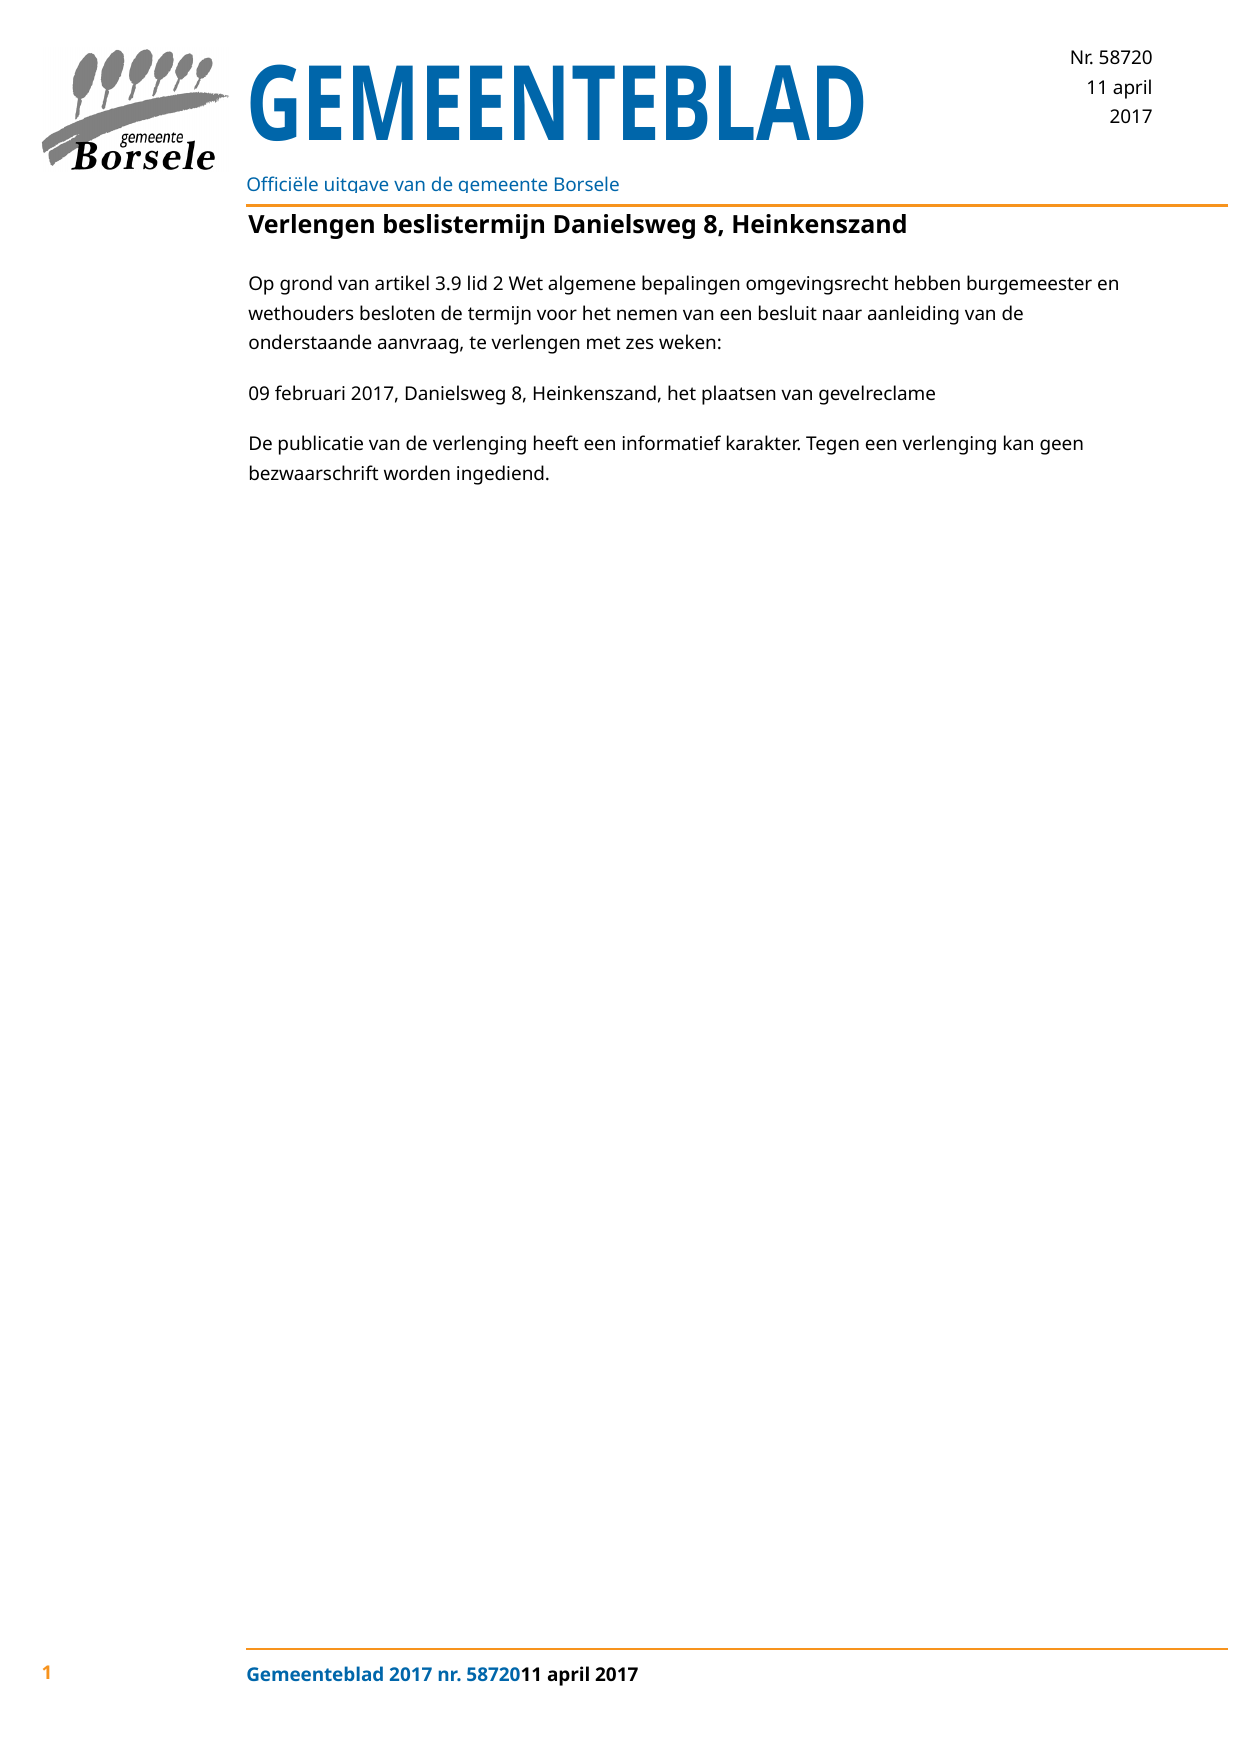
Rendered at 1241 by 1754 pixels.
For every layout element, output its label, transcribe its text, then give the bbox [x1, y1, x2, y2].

text Verlengen beslistermijn Danielsweg 8, Heinkenszand [248, 207, 1152, 241]
text 09 februari 2017, Danielsweg 8, Heinkenszand, het plaatsen van gevelreclame [248, 380, 1152, 406]
text Op grond van artikel 3.9 lid 2 Wet algemene bepalingen omgevingsrecht hebben burgemeester en wethouders besloten de termijn voor het nemen van een besluit naar aanleiding van de onderstaande aanvraag, te verlengen met zes weken: [248, 270, 1152, 355]
picture [41, 47, 231, 172]
text De publicatie van de verlenging heeft een informatief karakter. Tegen een verlenging kan geen bezwaarschrift worden ingediend. [248, 430, 1152, 486]
